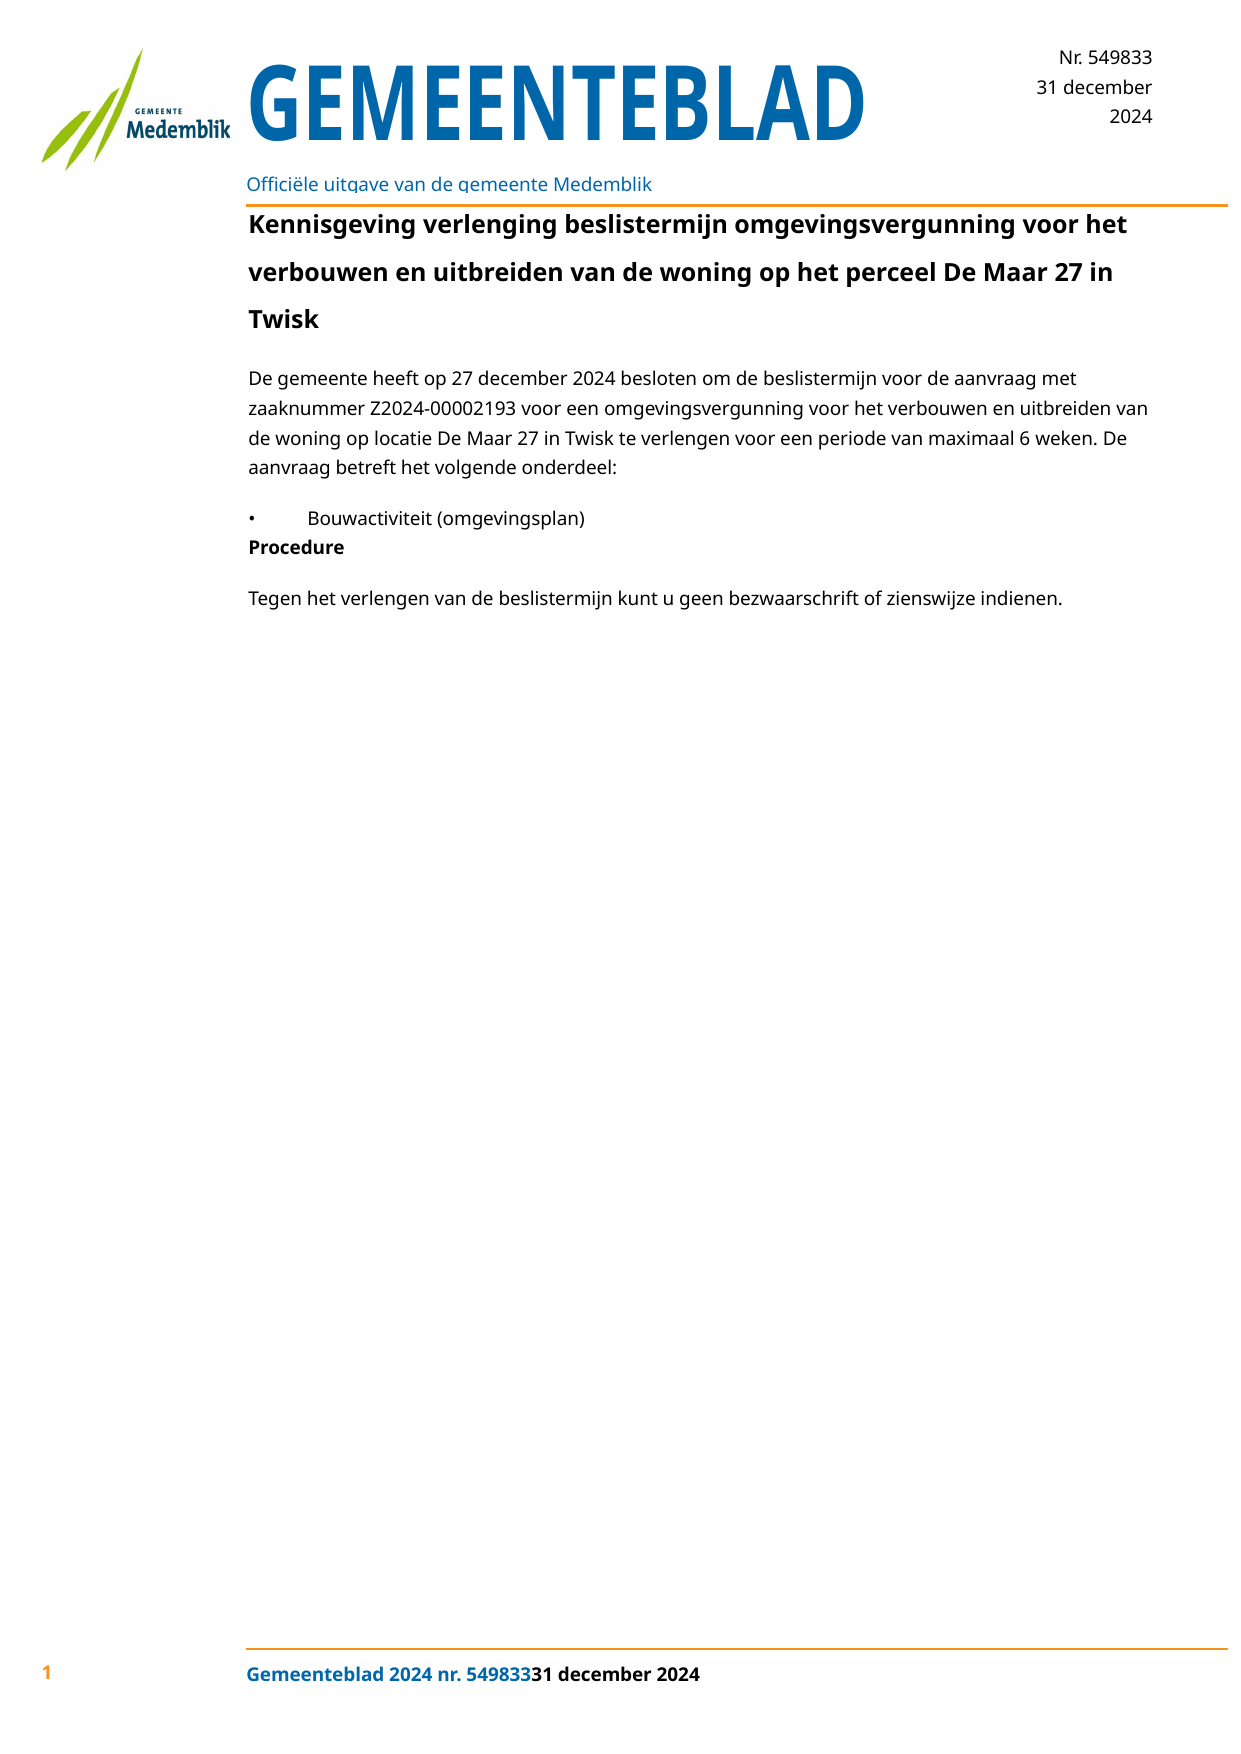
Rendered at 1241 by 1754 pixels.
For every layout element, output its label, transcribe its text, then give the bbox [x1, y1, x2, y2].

text Tegen het verlengen van de beslistermijn kunt u geen bezwaarschrift of zienswijze indienen. [248, 585, 1152, 610]
list Bouwactiviteit (omgevingsplan) [248, 505, 1152, 530]
picture [41, 47, 231, 172]
text Kennisgeving verlenging beslistermijn omgevingsvergunning voor het verbouwen en uitbreiden van de woning op het perceel De Maar 27 in Twisk [248, 207, 1152, 336]
text De gemeente heeft op 27 december 2024 besloten om de beslistermijn voor de aanvraag met zaaknummer Z2024-00002193 voor een omgevingsvergunning voor het verbouwen en uitbreiden van de woning op locatie De Maar 27 in Twisk te verlengen voor een periode van maximaal 6 weken. De aanvraag betreft het volgende onderdeel: [248, 366, 1152, 480]
text Procedure [248, 534, 1152, 560]
